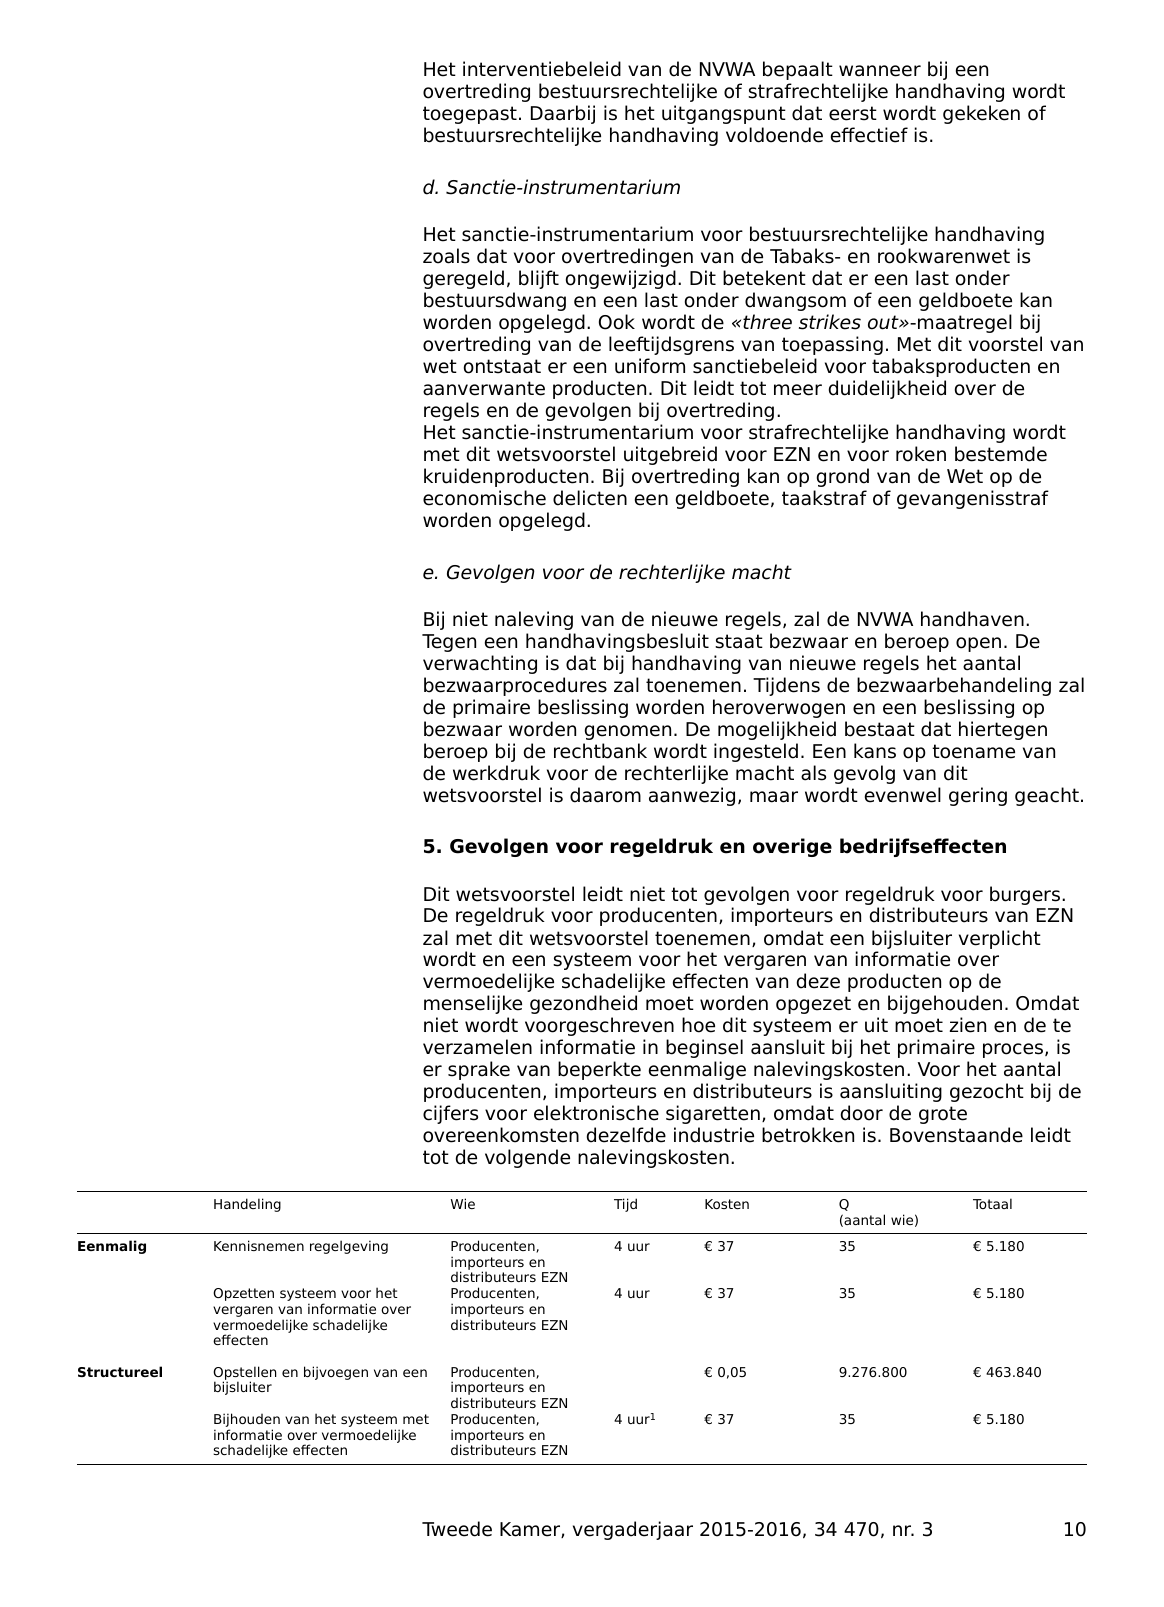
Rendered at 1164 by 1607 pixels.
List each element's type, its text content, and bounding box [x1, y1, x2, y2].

text Het interventiebeleid van de NVWA bepaalt wanneer bij een overtreding bestuursrechtelijke of strafrechtelijke handhaving wordt toegepast. Daarbij is het uitgangspunt dat eerst wordt gekeken of bestuursrechtelijke handhaving voldoende effectief is. [422, 59, 1087, 147]
table_cell [77, 1412, 207, 1463]
text Bij niet naleving van de nieuwe regels, zal de NVWA handhaven. Tegen een handhavingsbesluit staat bezwaar en beroep open. De verwachting is dat bij handhaving van nieuwe regels het aantal bezwaarprocedures zal toenemen. Tijdens de bezwaarbehandeling zal de primaire beslissing worden heroverwogen en een beslissing op bezwaar worden genomen. De mogelijkheid bestaat dat hiertegen beroep bij de rechtbank wordt ingesteld. Een kans op toename van de werkdruk voor de rechterlijke macht als gevolg van dit wetsvoorstel is daarom aanwezig, maar wordt evenwel gering geacht. [422, 609, 1087, 806]
table_cell 9.276.800 [833, 1365, 967, 1412]
table_cell Kennisnemen regelgeving [207, 1234, 444, 1286]
table_header [77, 1192, 207, 1233]
table_cell [77, 1286, 207, 1349]
table_cell Opzetten systeem voor het vergaren van informatie over vermoedelijke schadelijke effecten [207, 1286, 444, 1349]
table_header Kosten [698, 1192, 832, 1233]
table_cell € 37 [698, 1286, 832, 1349]
table_cell € 5.180 [967, 1412, 1087, 1463]
table_cell € 37 [698, 1412, 832, 1463]
table_header Handeling [207, 1192, 444, 1233]
table_cell 4 uur1 [608, 1412, 698, 1463]
table_cell Opstellen en bijvoegen van een bijsluiter [207, 1365, 444, 1412]
table_cell Producenten, importeurs en distributeurs EZN [444, 1365, 608, 1412]
text Dit wetsvoorstel leidt niet tot gevolgen voor regeldruk voor burgers. De regeldruk voor producenten, importeurs en distributeurs van EZN zal met dit wetsvoorstel toenemen, omdat een bijsluiter verplicht wordt en een systeem voor het vergaren van informatie over vermoedelijke schadelijke effecten van deze producten op de menselijke gezondheid moet worden opgezet en bijgehouden. Omdat niet wordt voorgeschreven hoe dit systeem er uit moet zien en de te verzamelen informatie in beginsel aansluit bij het primaire proces, is er sprake van beperkte eenmalige nalevingskosten. Voor het aantal producenten, importeurs en distributeurs is aansluiting gezocht bij de cijfers voor elektronische sigaretten, omdat door de grote overeenkomsten dezelfde industrie betrokken is. Bovenstaande leidt tot de volgende nalevingskosten. [422, 883, 1087, 1169]
table_cell 35 [833, 1412, 967, 1463]
table_cell € 37 [698, 1234, 832, 1286]
table_cell [698, 1349, 832, 1364]
table_cell Producenten, importeurs en distributeurs EZN [444, 1234, 608, 1286]
table_cell [608, 1365, 698, 1412]
table_cell [608, 1349, 698, 1364]
table_cell Bijhouden van het systeem met informatie over vermoedelijke schadelijke effecten [207, 1412, 444, 1463]
table_cell [444, 1349, 608, 1364]
table_cell Producenten, importeurs en distributeurs EZN [444, 1286, 608, 1349]
table_cell € 5.180 [967, 1286, 1087, 1349]
table_cell € 5.180 [967, 1234, 1087, 1286]
table_cell 35 [833, 1286, 967, 1349]
text Het sanctie-instrumentarium voor bestuursrechtelijke handhaving zoals dat voor overtredingen van de Tabaks- en rookwarenwet is geregeld, blijft ongewijzigd. Dit betekent dat er een last onder bestuursdwang en een last onder dwangsom of een geldboete kan worden opgelegd. Ook wordt de «three strikes out»-maatregel bij overtreding van de leeftijdsgrens van toepassing. Met dit voorstel van wet ontstaat er een uniform sanctiebeleid voor tabaksproducten en aanverwante producten. Dit leidt tot meer duidelijkheid over de regels en de gevolgen bij overtreding. [422, 224, 1087, 422]
table_cell [77, 1349, 207, 1364]
table_cell € 0,05 [698, 1365, 832, 1412]
table_cell [833, 1349, 967, 1364]
subtitle d. Sanctie-instrumentarium [422, 177, 1087, 199]
table_header Tijd [608, 1192, 698, 1233]
text Het sanctie-instrumentarium voor strafrechtelijke handhaving wordt met dit wetsvoorstel uitgebreid voor EZN en voor roken bestemde kruidenproducten. Bij overtreding kan op grond van de Wet op de economische delicten een geldboete, taakstraf of gevangenisstraf worden opgelegd. [422, 422, 1087, 532]
table_cell [207, 1349, 444, 1364]
table_cell Structureel [77, 1365, 207, 1412]
table_cell € 463.840 [967, 1365, 1087, 1412]
table_header Totaal [967, 1192, 1087, 1233]
table_cell 4 uur [608, 1286, 698, 1349]
table_cell Eenmalig [77, 1234, 207, 1286]
table_header Wie [444, 1192, 608, 1233]
table_cell [967, 1349, 1087, 1364]
subtitle e. Gevolgen voor de rechterlijke macht [422, 562, 1087, 584]
table_header Q (aantal wie) [833, 1192, 967, 1233]
subtitle 5. Gevolgen voor regeldruk en overige bedrijfseffecten [422, 836, 1087, 858]
table_cell Producenten, importeurs en distributeurs EZN [444, 1412, 608, 1463]
table_cell 35 [833, 1234, 967, 1286]
table_cell 4 uur [608, 1234, 698, 1286]
